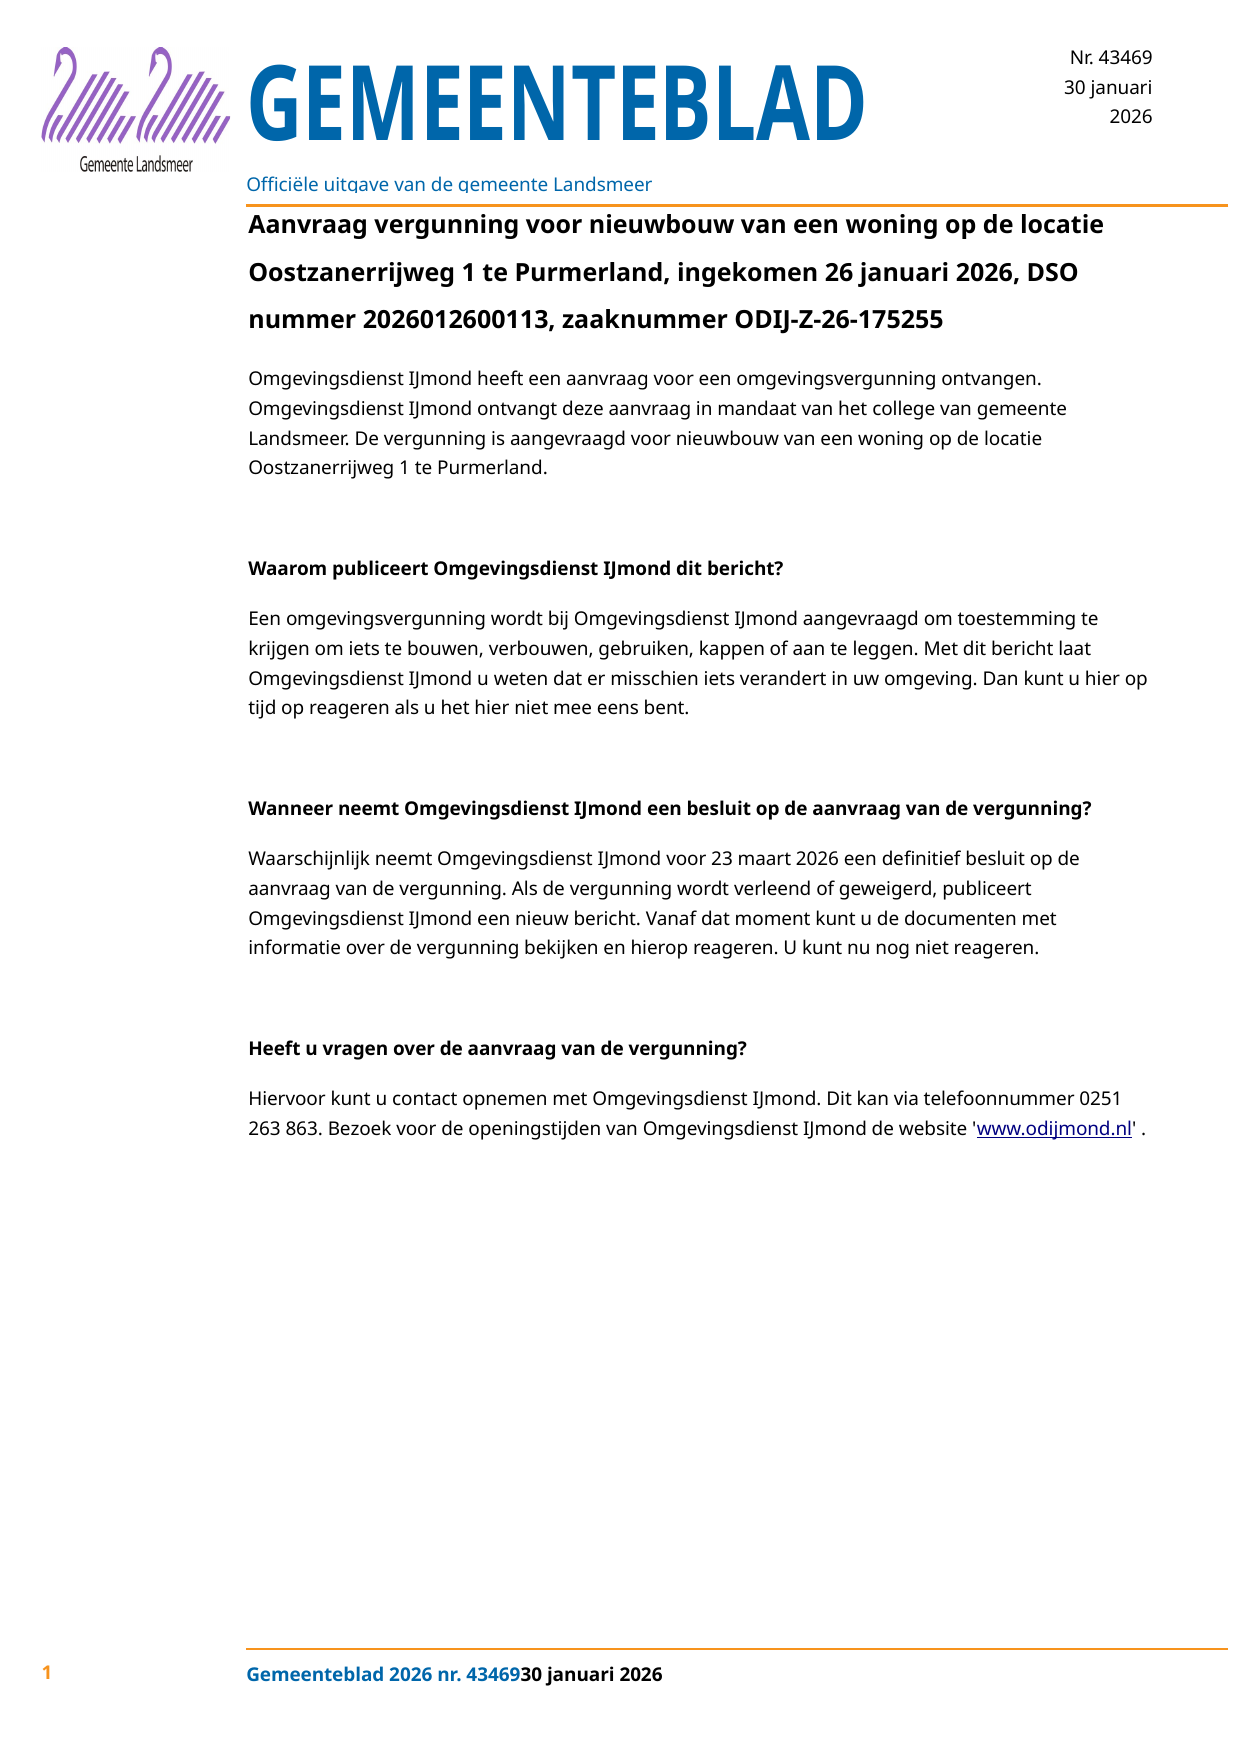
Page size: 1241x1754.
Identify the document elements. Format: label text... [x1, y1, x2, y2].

text Waarschijnlijk neemt Omgevingsdienst IJmond voor 23 maart 2026 een definitief besluit op de aanvraag van de vergunning. Als de vergunning wordt verleend of geweigerd, publiceert Omgevingsdienst IJmond een nieuw bericht. Vanaf dat moment kunt u de documenten met informatie over de vergunning bekijken en hierop reageren. U kunt nu nog niet reageren. [248, 846, 1152, 960]
picture [41, 47, 231, 172]
text Een omgevingsvergunning wordt bij Omgevingsdienst IJmond aangevraagd om toestemming te krijgen om iets te bouwen, verbouwen, gebruiken, kappen of aan te leggen. Met dit bericht laat Omgevingsdienst IJmond u weten dat er misschien iets verandert in uw omgeving. Dan kunt u hier op tijd op reageren als u het hier niet mee eens bent. [248, 606, 1152, 720]
text Waarom publiceert Omgevingsdienst IJmond dit bericht? [248, 555, 1152, 581]
text Hiervoor kunt u contact opnemen met Omgevingsdienst IJmond. Dit kan via telefoonnummer 0251 263 863. Bezoek voor de openingstijden van Omgevingsdienst IJmond de website 'www.odijmond.nl' . [248, 1086, 1152, 1141]
text Heeft u vragen over de aanvraag van de vergunning? [248, 1035, 1152, 1061]
text Wanneer neemt Omgevingsdienst IJmond een besluit op de aanvraag van de vergunning? [248, 795, 1152, 821]
text Aanvraag vergunning voor nieuwbouw van een woning op de locatie Oostzanerrijweg 1 te Purmerland, ingekomen 26 januari 2026, DSO nummer 2026012600113, zaaknummer ODIJ-Z-26-175255 [248, 207, 1152, 336]
text Omgevingsdienst IJmond heeft een aanvraag voor een omgevingsvergunning ontvangen. Omgevingsdienst IJmond ontvangt deze aanvraag in mandaat van het college van gemeente Landsmeer. De vergunning is aangevraagd voor nieuwbouw van een woning op de locatie Oostzanerrijweg 1 te Purmerland. [248, 366, 1152, 480]
